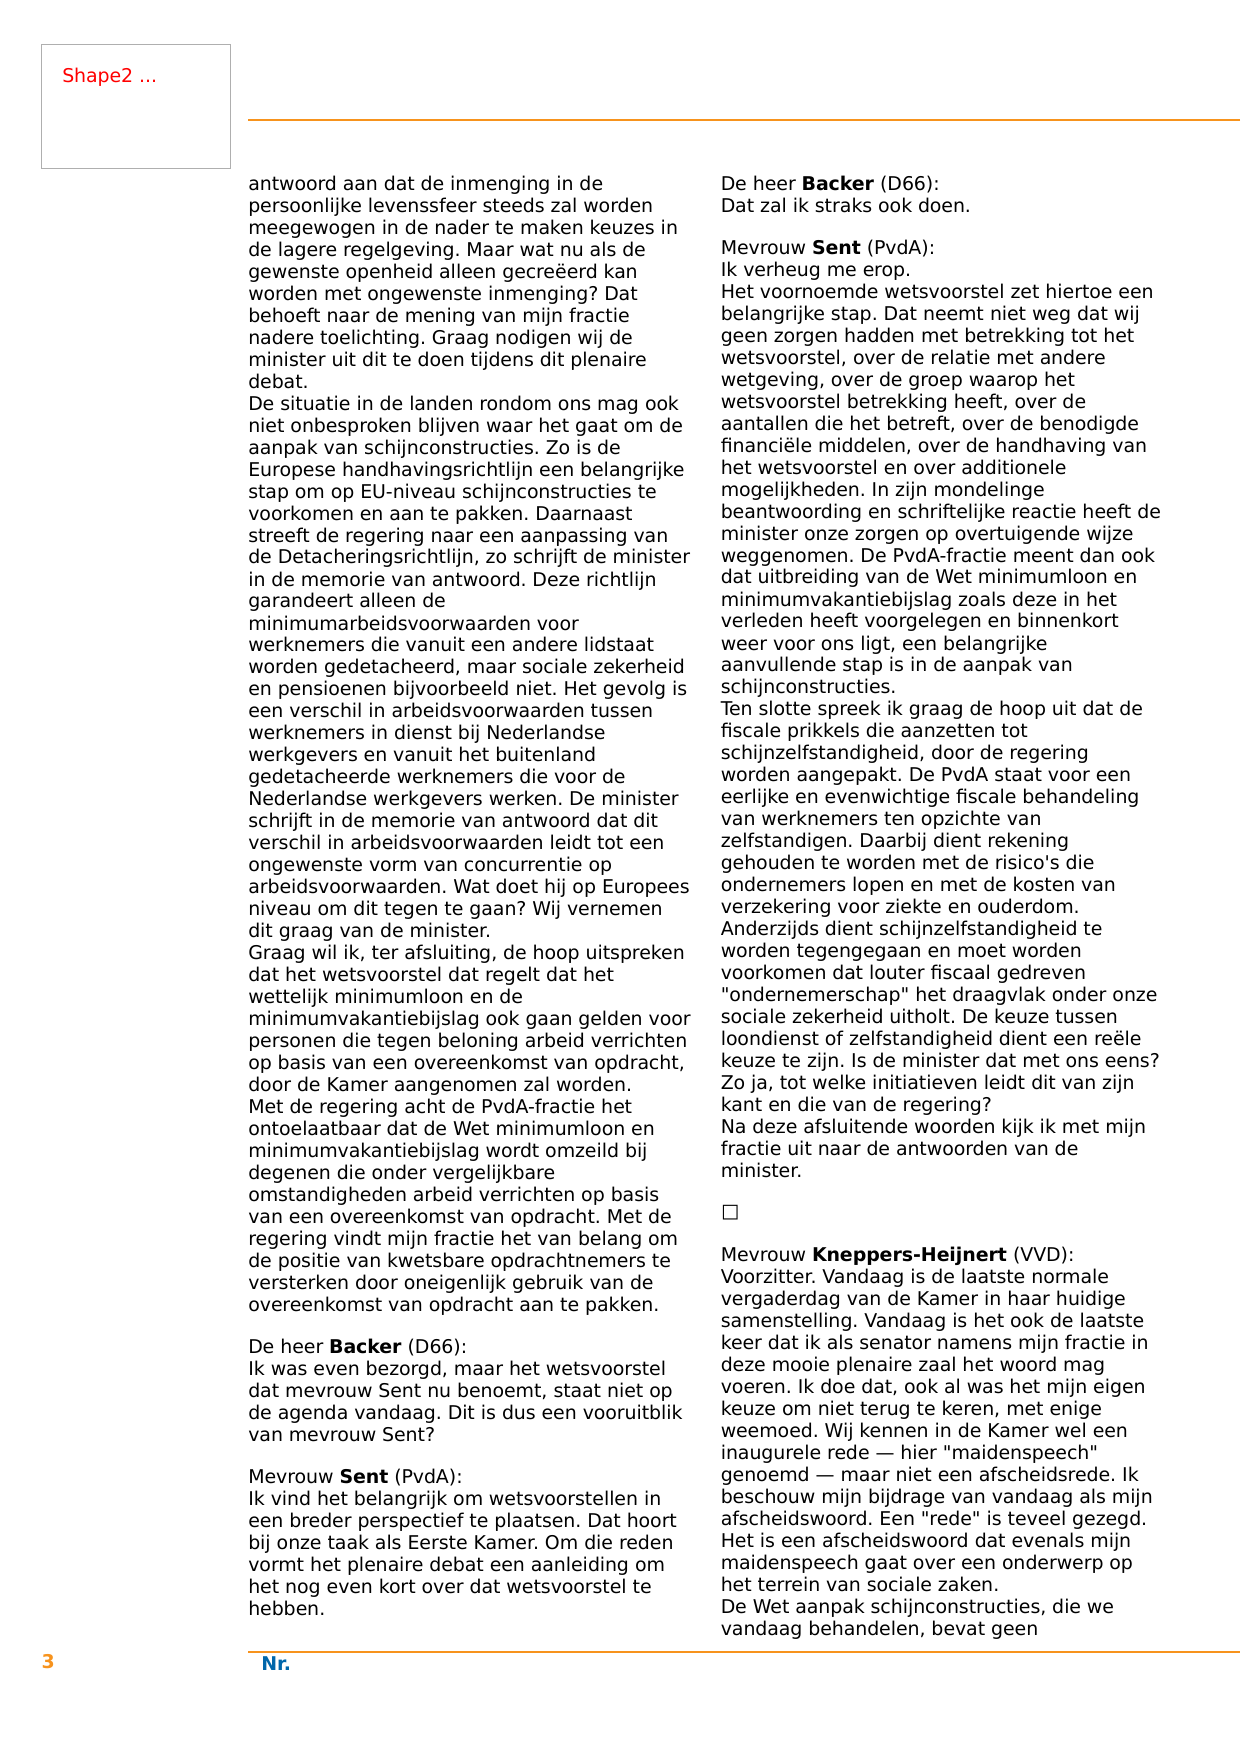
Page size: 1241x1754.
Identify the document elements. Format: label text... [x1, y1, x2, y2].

text De heer Backer (D66): [721, 173, 1163, 195]
text De heer Backer (D66): [248, 1336, 691, 1358]
text Dat zal ik straks ook doen. [721, 195, 1163, 217]
text Ten slotte spreek ik graag de hoop uit dat de fiscale prikkels die aanzetten tot schijnzelfstandigheid, door de regering worden aangepakt. De PvdA staat voor een eerlijke en evenwichtige fiscale behandeling van werknemers ten opzichte van zelfstandigen. Daarbij dient rekening gehouden te worden met de risico's die ondernemers lopen en met de kosten van verzekering voor ziekte en ouderdom. Anderzijds dient schijnzelfstandigheid te worden tegengegaan en moet worden voorkomen dat louter fiscaal gedreven "ondernemerschap" het draagvlak onder onze sociale zekerheid uitholt. De keuze tussen loondienst of zelfstandigheid dient een reële keuze te zijn. Is de minister dat met ons eens? Zo ja, tot welke initiatieven leidt dit van zijn kant en die van de regering? [721, 698, 1163, 1116]
text Ik was even bezorgd, maar het wetsvoorstel dat mevrouw Sent nu benoemt, staat niet op de agenda vandaag. Dit is dus een vooruitblik van mevrouw Sent? [248, 1358, 691, 1446]
text antwoord aan dat de inmenging in de persoonlijke levenssfeer steeds zal worden meegewogen in de nader te maken keuzes in de lagere regelgeving. Maar wat nu als de gewenste openheid alleen gecreëerd kan worden met ongewenste inmenging? Dat behoeft naar de mening van mijn fractie nadere toelichting. Graag nodigen wij de minister uit dit te doen tijdens dit plenaire debat. [248, 173, 691, 393]
text Ik verheug me erop. [721, 259, 1163, 281]
text Ik vind het belangrijk om wetsvoorstellen in een breder perspectief te plaatsen. Dat hoort bij onze taak als Eerste Kamer. Om die reden vormt het plenaire debat een aanleiding om het nog even kort over dat wetsvoorstel te hebben. [248, 1488, 691, 1619]
text ⬜ [721, 1202, 1163, 1224]
text Graag wil ik, ter afsluiting, de hoop uitspreken dat het wetsvoorstel dat regelt dat het wettelijk minimumloon en de minimumvakantiebijslag ook gaan gelden voor personen die tegen beloning arbeid verrichten op basis van een overeenkomst van opdracht, door de Kamer aangenomen zal worden. [248, 942, 691, 1096]
text Mevrouw Kneppers-Heijnert (VVD): [721, 1244, 1163, 1266]
text Mevrouw Sent (PvdA): [721, 237, 1163, 259]
text Met de regering acht de PvdA-fractie het ontoelaatbaar dat de Wet minimumloon en minimumvakantiebijslag wordt omzeild bij degenen die onder vergelijkbare omstandigheden arbeid verrichten op basis van een overeenkomst van opdracht. Met de regering vindt mijn fractie het van belang om de positie van kwetsbare opdrachtnemers te versterken door oneigenlijk gebruik van de overeenkomst van opdracht aan te pakken. [248, 1096, 691, 1316]
text Na deze afsluitende woorden kijk ik met mijn fractie uit naar de antwoorden van de minister. [721, 1116, 1163, 1182]
text Mevrouw Sent (PvdA): [248, 1466, 691, 1488]
text Voorzitter. Vandaag is de laatste normale vergaderdag van de Kamer in haar huidige samenstelling. Vandaag is het ook de laatste keer dat ik als senator namens mijn fractie in deze mooie plenaire zaal het woord mag voeren. Ik doe dat, ook al was het mijn eigen keuze om niet terug te keren, met enige weemoed. Wij kennen in de Kamer wel een inaugurele rede — hier "maidenspeech" genoemd — maar niet een afscheidsrede. Ik beschouw mijn bijdrage van vandaag als mijn afscheidswoord. Een "rede" is teveel gezegd. Het is een afscheidswoord dat evenals mijn maidenspeech gaat over een onderwerp op het terrein van sociale zaken. [721, 1266, 1163, 1596]
text De Wet aanpak schijnconstructies, die we vandaag behandelen, bevat geen [721, 1596, 1163, 1639]
text Het voornoemde wetsvoorstel zet hiertoe een belangrijke stap. Dat neemt niet weg dat wij geen zorgen hadden met betrekking tot het wetsvoorstel, over de relatie met andere wetgeving, over de groep waarop het wetsvoorstel betrekking heeft, over de aantallen die het betreft, over de benodigde financiële middelen, over de handhaving van het wetsvoorstel en over additionele mogelijkheden. In zijn mondelinge beantwoording en schriftelijke reactie heeft de minister onze zorgen op overtuigende wijze weggenomen. De PvdA-fractie meent dan ook dat uitbreiding van de Wet minimumloon en minimumvakantiebijslag zoals deze in het verleden heeft voorgelegen en binnenkort weer voor ons ligt, een belangrijke aanvullende stap is in de aanpak van schijnconstructies. [721, 281, 1163, 698]
text De situatie in de landen rondom ons mag ook niet onbesproken blijven waar het gaat om de aanpak van schijnconstructies. Zo is de Europese handhavingsrichtlijn een belangrijke stap om op EU-niveau schijnconstructies te voorkomen en aan te pakken. Daarnaast streeft de regering naar een aanpassing van de Detacheringsrichtlijn, zo schrijft de minister in de memorie van antwoord. Deze richtlijn garandeert alleen de minimumarbeidsvoorwaarden voor werknemers die vanuit een andere lidstaat worden gedetacheerd, maar sociale zekerheid en pensioenen bijvoorbeeld niet. Het gevolg is een verschil in arbeidsvoorwaarden tussen werknemers in dienst bij Nederlandse werkgevers en vanuit het buitenland gedetacheerde werknemers die voor de Nederlandse werkgevers werken. De minister schrijft in de memorie van antwoord dat dit verschil in arbeidsvoorwaarden leidt tot een ongewenste vorm van concurrentie op arbeidsvoorwaarden. Wat doet hij op Europees niveau om dit tegen te gaan? Wij vernemen dit graag van de minister. [248, 393, 691, 942]
